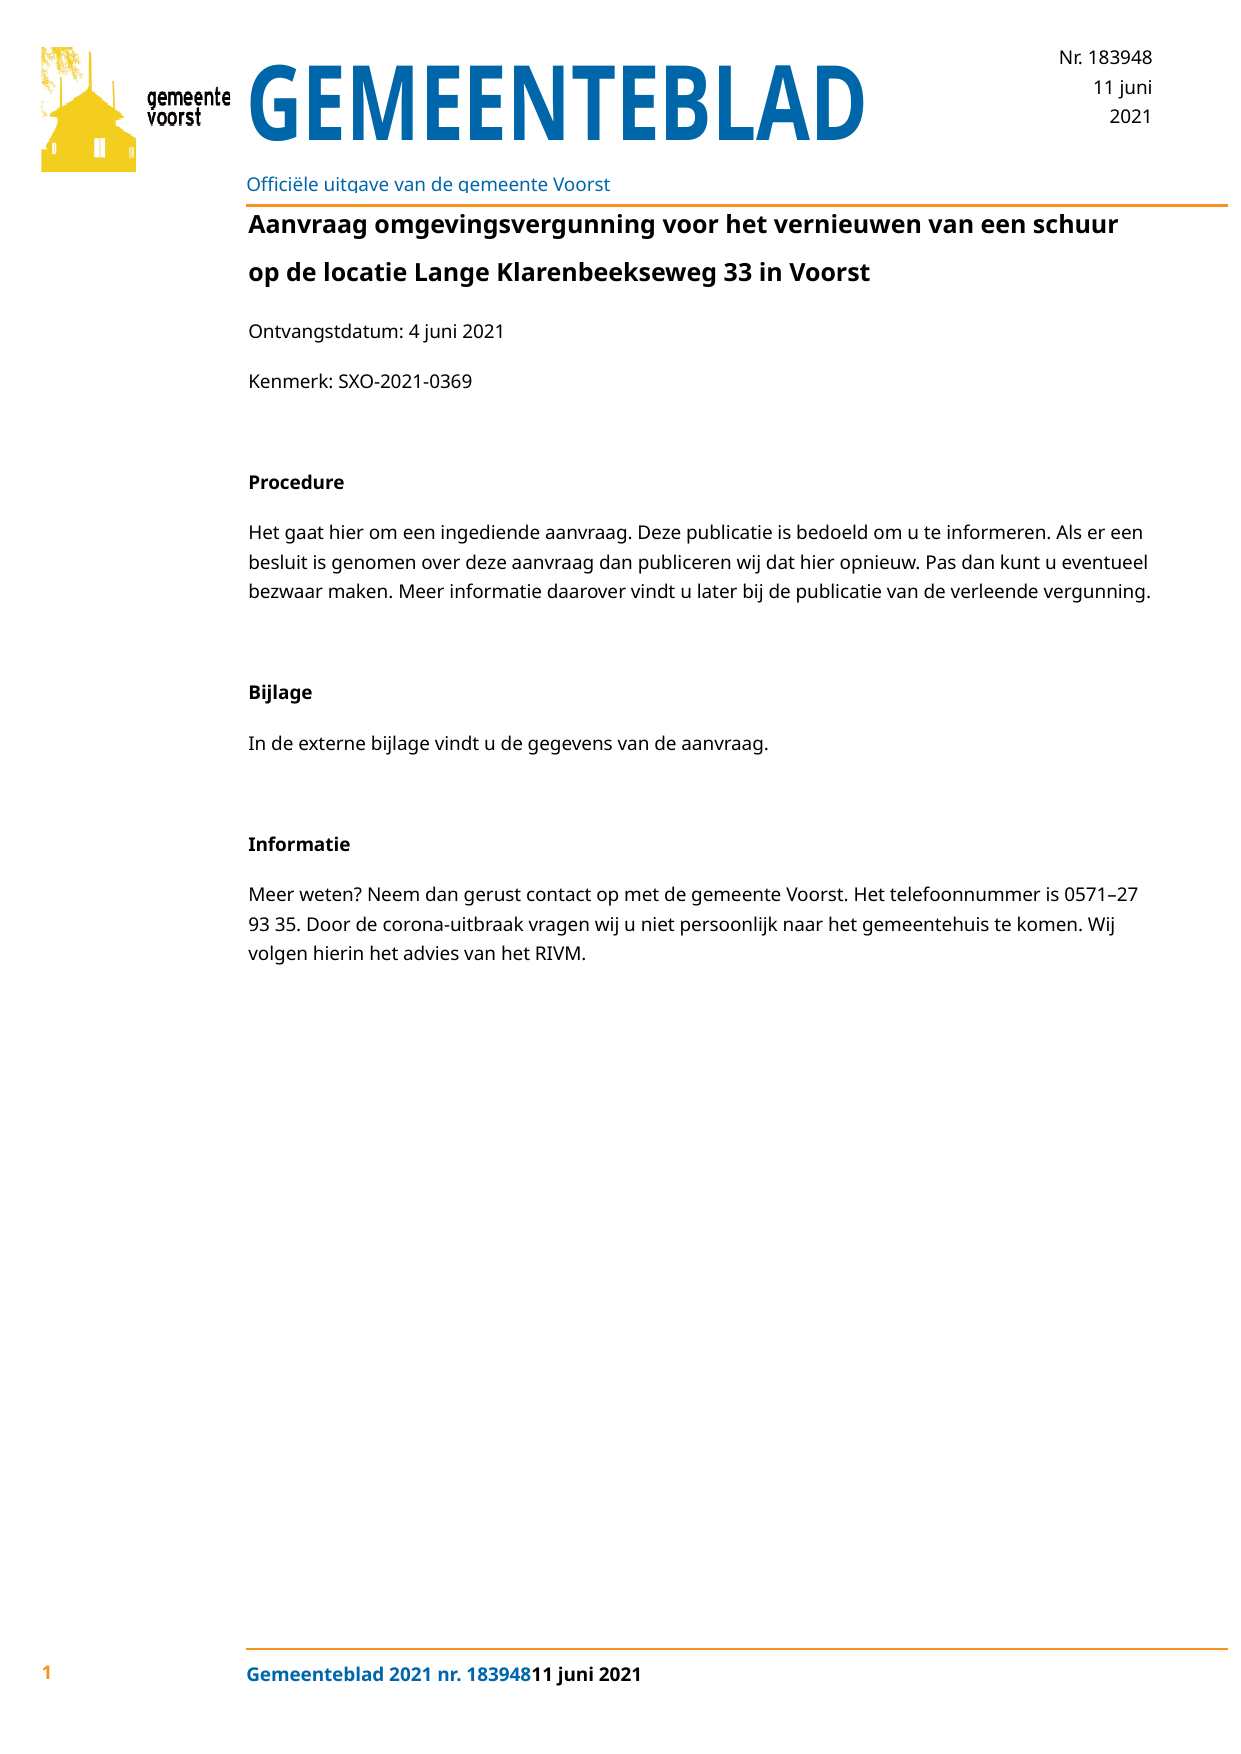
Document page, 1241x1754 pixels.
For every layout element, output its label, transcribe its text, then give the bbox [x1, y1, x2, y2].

text Kenmerk: SXO-2021-0369 [248, 368, 1152, 394]
text Het gaat hier om een ingediende aanvraag. Deze publicatie is bedoeld om u te informeren. Als er een besluit is genomen over deze aanvraag dan publiceren wij dat hier opnieuw. Pas dan kunt u eventueel bezwaar maken. Meer informatie daarover vindt u later bij de publicatie van de verleende vergunning. [248, 519, 1152, 604]
text Aanvraag omgevingsvergunning voor het vernieuwen van een schuur op de locatie Lange Klarenbeekseweg 33 in Voorst [248, 207, 1152, 288]
text Bijlage [248, 679, 1152, 705]
text Ontvangstdatum: 4 juni 2021 [248, 318, 1152, 344]
picture [41, 47, 231, 172]
text In de externe bijlage vindt u de gegevens van de aanvraag. [248, 730, 1152, 756]
text Informatie [248, 831, 1152, 857]
text Meer weten? Neem dan gerust contact op met de gemeente Voorst. Het telefoonnummer is 0571–27 93 35. Door de corona-uitbraak vragen wij u niet persoonlijk naar het gemeentehuis te komen. Wij volgen hierin het advies van het RIVM. [248, 881, 1152, 966]
text Procedure [248, 469, 1152, 495]
